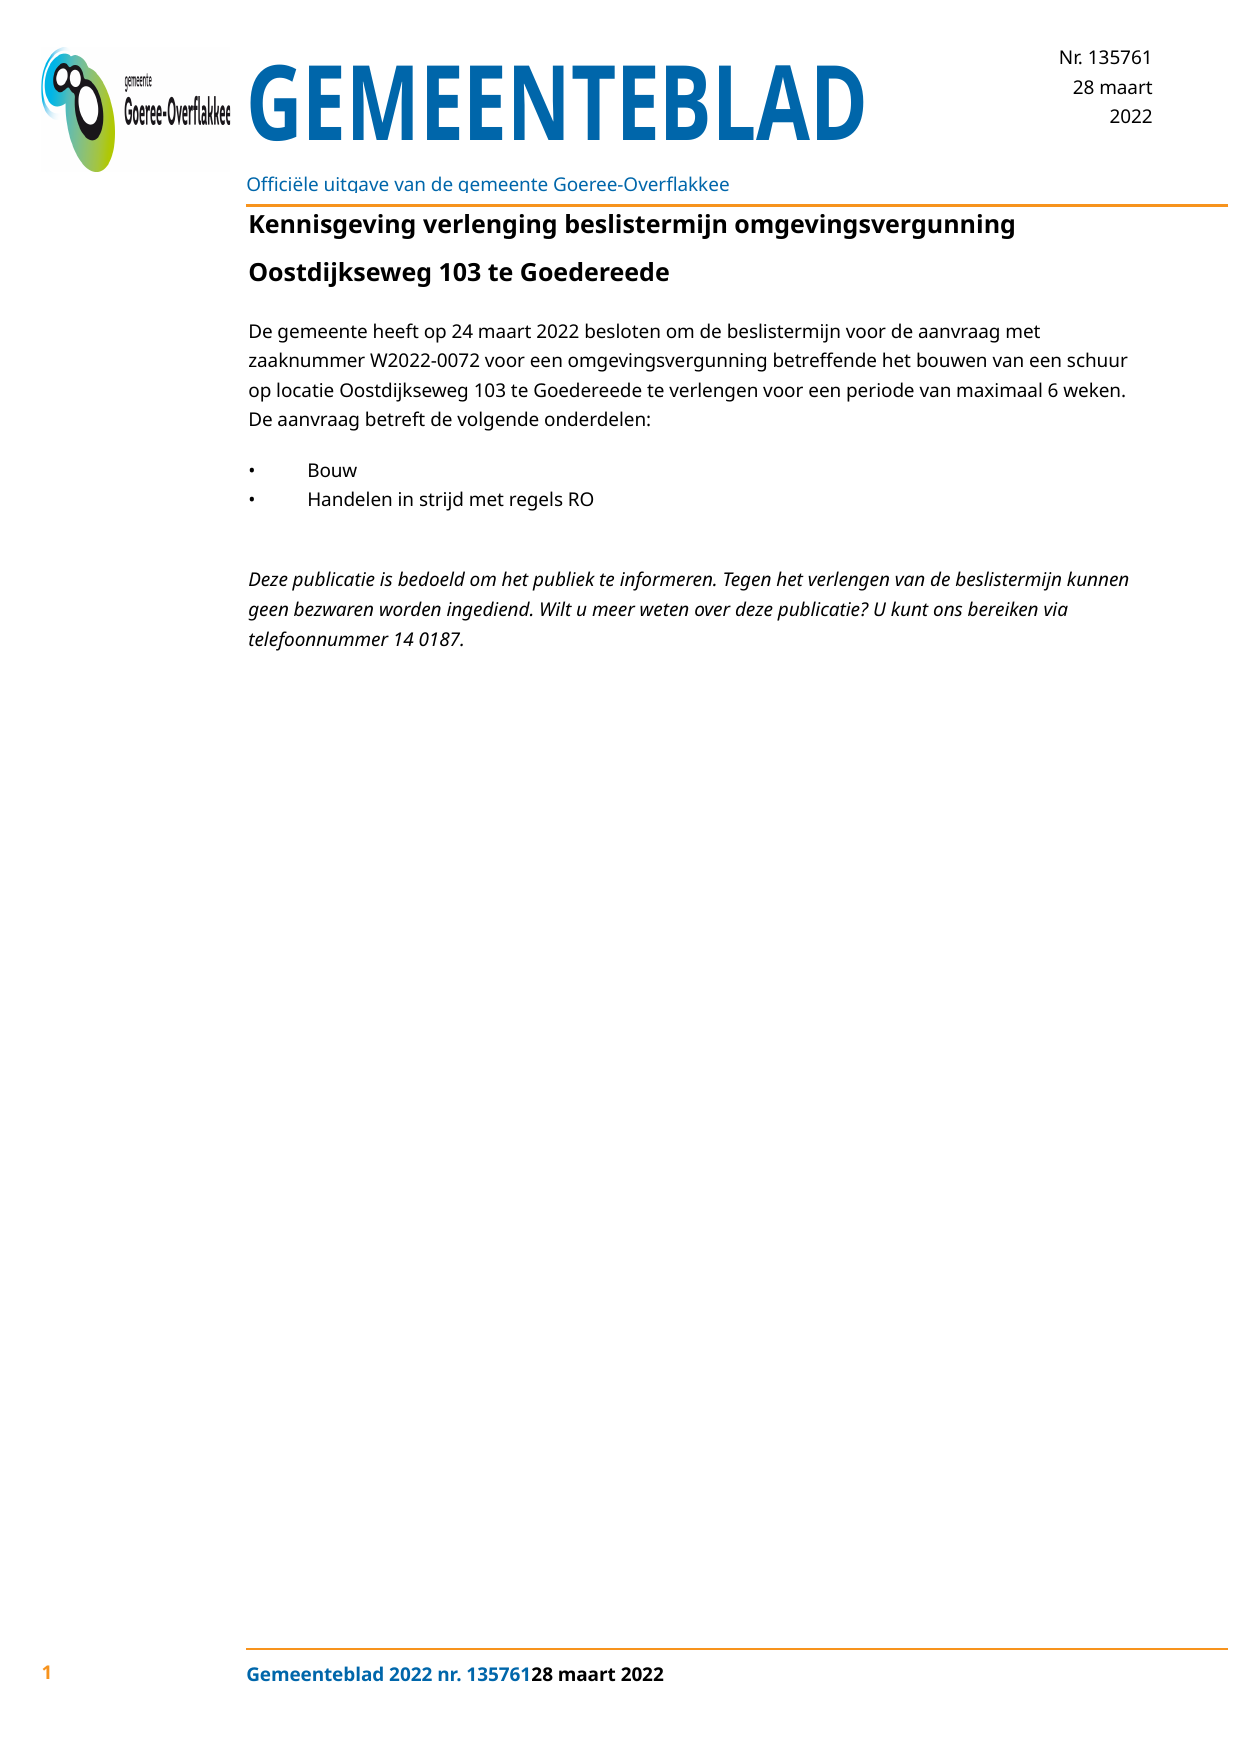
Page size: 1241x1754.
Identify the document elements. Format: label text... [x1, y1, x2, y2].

list Bouw [248, 457, 1152, 483]
text De gemeente heeft op 24 maart 2022 besloten om de beslistermijn voor de aanvraag met zaaknummer W2022-0072 voor een omgevingsvergunning betreffende het bouwen van een schuur op locatie Oostdijkseweg 103 te Goedereede te verlengen voor een periode van maximaal 6 weken. De aanvraag betreft de volgende onderdelen: [248, 318, 1152, 432]
text Kennisgeving verlenging beslistermijn omgevingsvergunning Oostdijkseweg 103 te Goedereede [248, 207, 1152, 288]
picture [41, 47, 231, 172]
text Deze publicatie is bedoeld om het publiek te informeren. Tegen het verlengen van de beslistermijn kunnen geen bezwaren worden ingediend. Wilt u meer weten over deze publicatie? U kunt ons bereiken via telefoonnummer 14 0187. [248, 567, 1152, 652]
list Handelen in strijd met regels RO [248, 487, 1152, 512]
